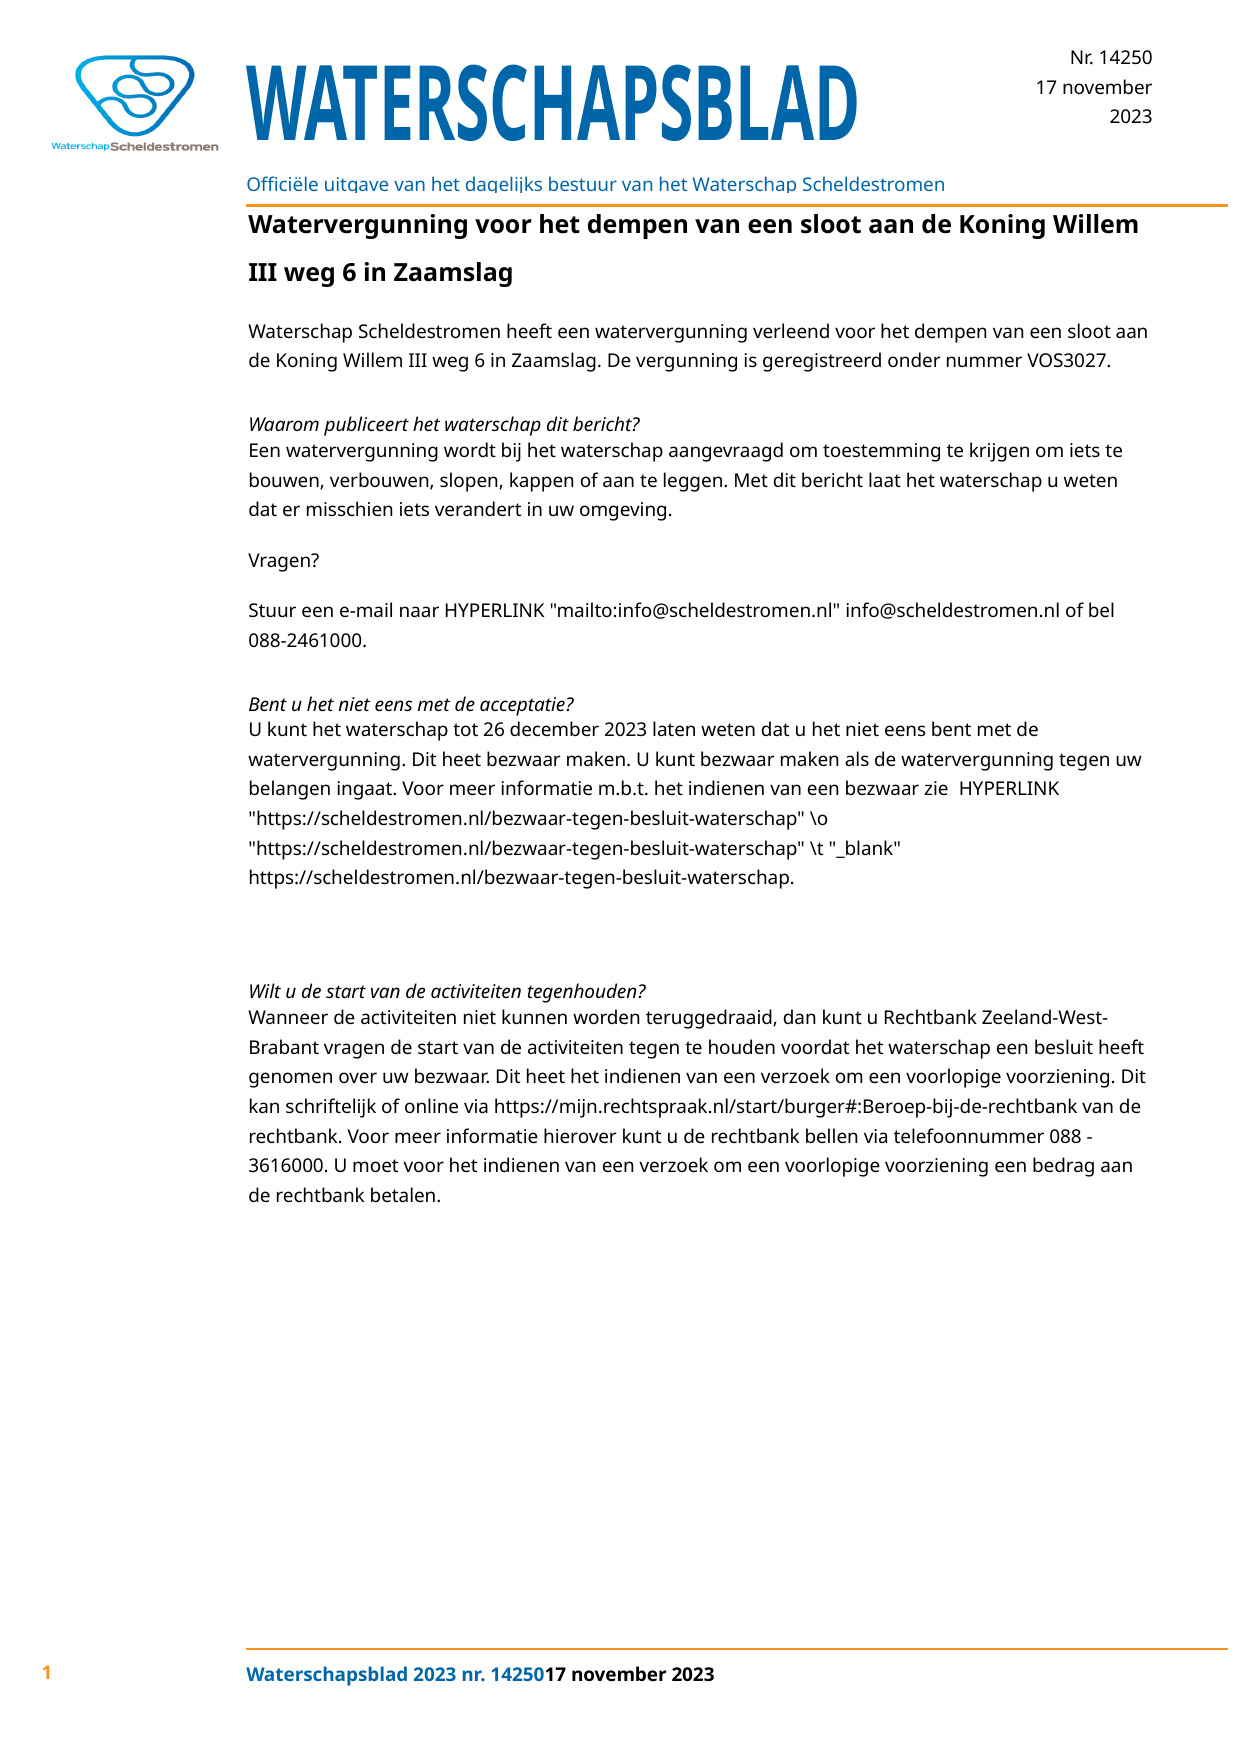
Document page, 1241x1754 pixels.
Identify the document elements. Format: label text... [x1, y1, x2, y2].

text Vragen? [248, 547, 1152, 572]
text U kunt het waterschap tot 26 december 2023 laten weten dat u het niet eens bent met de watervergunning. Dit heet bezwaar maken. U kunt bezwaar maken als de watervergunning tegen uw belangen ingaat. Voor meer informatie m.b.t. het indienen van een bezwaar zie HYPERLINK "https://scheldestromen.nl/bezwaar-tegen-besluit-waterschap" \o "https://scheldestromen.nl/bezwaar-tegen-besluit-waterschap" \t "_blank" https://scheldestromen.nl/bezwaar-tegen-besluit-waterschap. [248, 716, 1152, 890]
text Waterschap Scheldestromen heeft een watervergunning verleend voor het dempen van een sloot aan de Koning Willem III weg 6 in Zaamslag. De vergunning is geregistreerd onder nummer VOS3027. [248, 318, 1152, 373]
text Wanneer de activiteiten niet kunnen worden teruggedraaid, dan kunt u Rechtbank Zeeland-West-Brabant vragen de start van de activiteiten tegen te houden voordat het waterschap een besluit heeft genomen over uw bezwaar. Dit heet het indienen van een verzoek om een voorlopige voorziening. Dit kan schriftelijk of online via https://mijn.rechtspraak.nl/start/burger#:Beroep-bij-de-rechtbank van de rechtbank. Voor meer informatie hierover kunt u de rechtbank bellen via telefoonnummer 088 - 3616000. U moet voor het indienen van een verzoek om een voorlopige voorziening een bedrag aan de rechtbank betalen. [248, 1004, 1152, 1208]
text Een watervergunning wordt bij het waterschap aangevraagd om toestemming te krijgen om iets te bouwen, verbouwen, slopen, kappen of aan te leggen. Met dit bericht laat het waterschap u weten dat er misschien iets verandert in uw omgeving. [248, 437, 1152, 522]
text Watervergunning voor het dempen van een sloot aan de Koning Willem III weg 6 in Zaamslag [248, 207, 1152, 288]
text Waarom publiceert het waterschap dit bericht? [248, 411, 1152, 437]
text Bent u het niet eens met de acceptatie? [248, 691, 1152, 716]
text Wilt u de start van de activiteiten tegenhouden? [248, 979, 1152, 1004]
text Stuur een e-mail naar HYPERLINK "mailto:info@scheldestromen.nl" info@scheldestromen.nl of bel 088-2461000. [248, 597, 1152, 652]
picture [41, 47, 231, 172]
